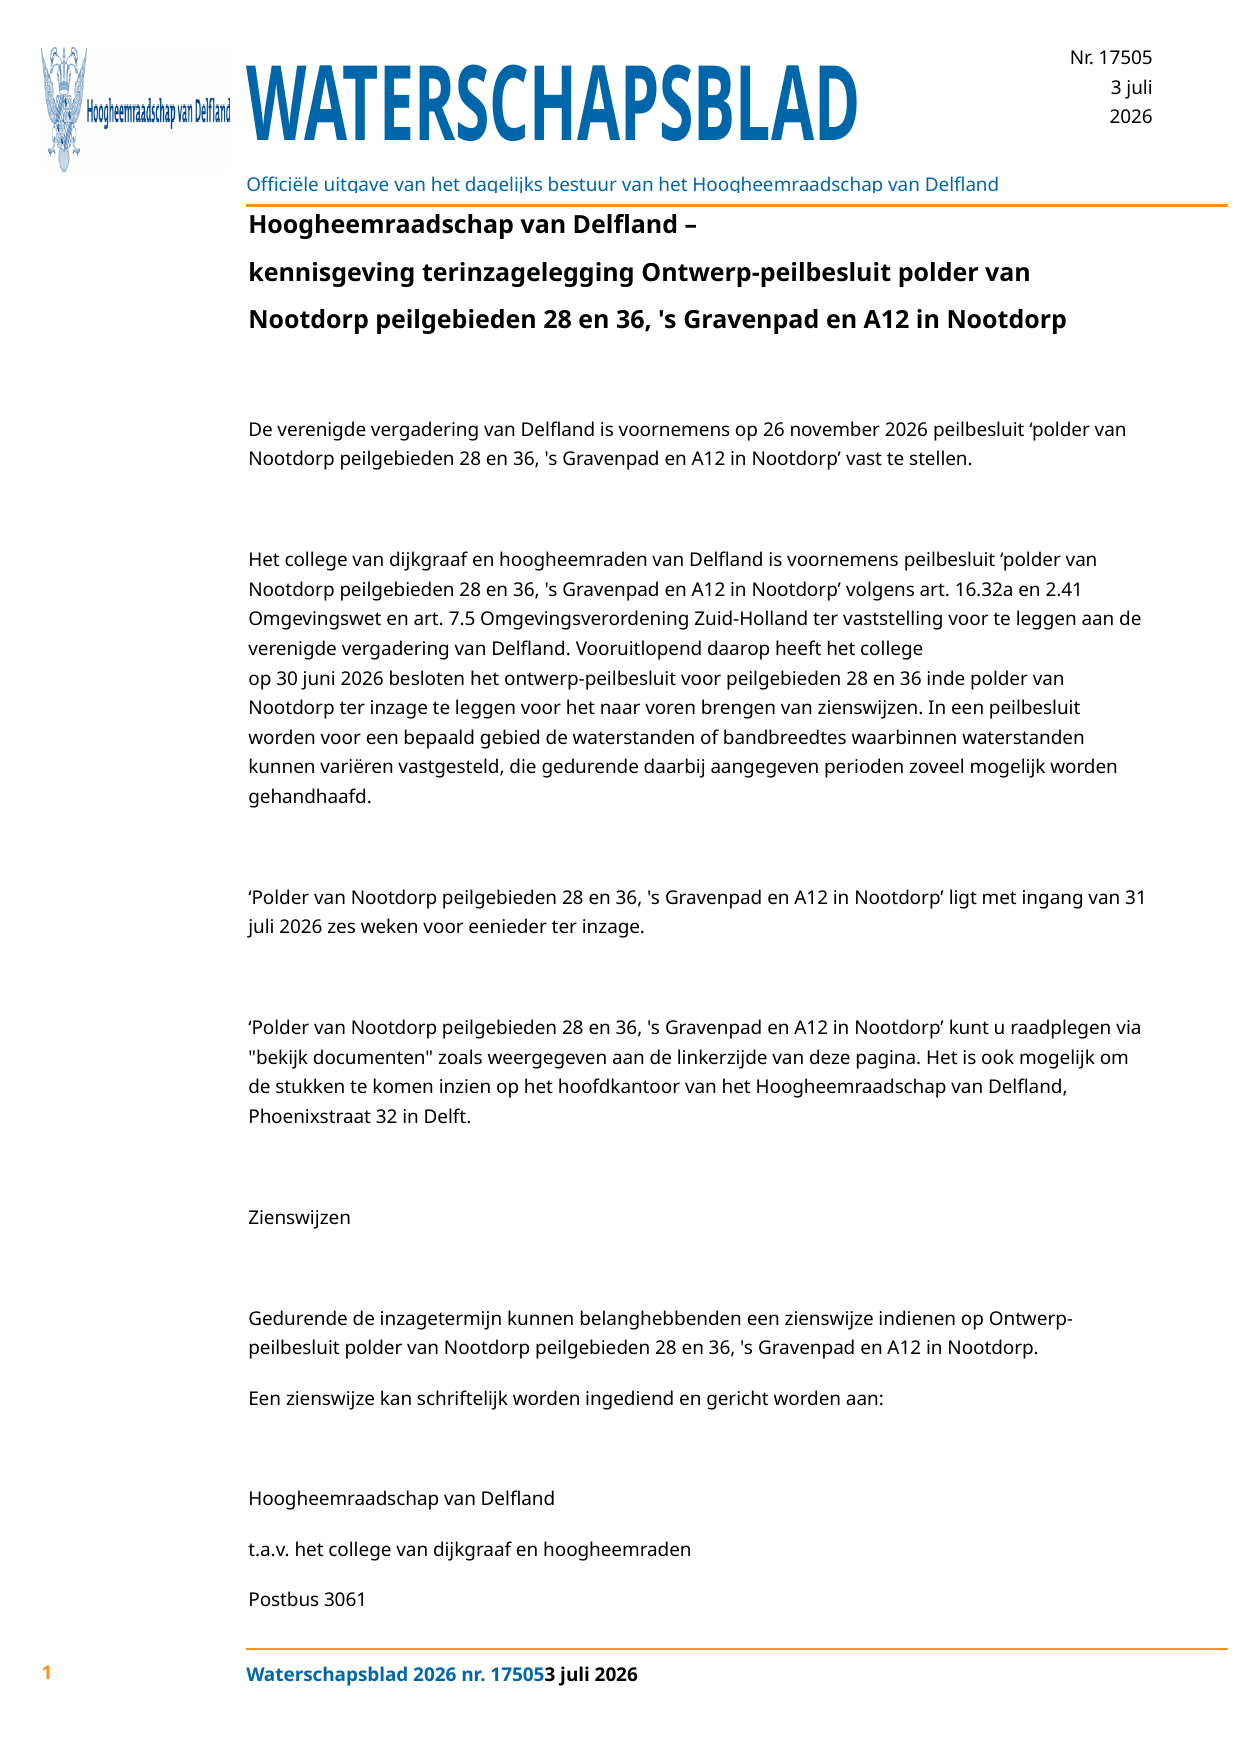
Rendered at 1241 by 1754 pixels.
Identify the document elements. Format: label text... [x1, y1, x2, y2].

text Het college van dijkgraaf en hoogheemraden van Delfland is voornemens peilbesluit ‘polder van Nootdorp peilgebieden 28 en 36, 's Gravenpad en A12 in Nootdorp’ volgens art. 16.32a en 2.41 Omgevingswet en art. 7.5 Omgevingsverordening Zuid-Holland ter vaststelling voor te leggen aan de verenigde vergadering van Delfland. Vooruitlopend daarop heeft het college op 30 juni 2026 besloten het ontwerp-peilbesluit voor peilgebieden 28 en 36 inde polder van Nootdorp ter inzage te leggen voor het naar voren brengen van zienswijzen. In een peilbesluit worden voor een bepaald gebied de waterstanden of bandbreedtes waarbinnen waterstanden kunnen variëren vastgesteld, die gedurende daarbij aangegeven perioden zoveel mogelijk worden gehandhaafd. [248, 546, 1152, 809]
text Een zienswijze kan schriftelijk worden ingediend en gericht worden aan: [248, 1385, 1152, 1410]
picture [41, 47, 231, 172]
text t.a.v. het college van dijkgraaf en hoogheemraden [248, 1536, 1152, 1562]
text ‘Polder van Nootdorp peilgebieden 28 en 36, 's Gravenpad en A12 in Nootdorp’ ligt met ingang van 31 juli 2026 zes weken voor eenieder ter inzage. [248, 884, 1152, 939]
text Gedurende de inzagetermijn kunnen belanghebbenden een zienswijze indienen op Ontwerp-peilbesluit polder van Nootdorp peilgebieden 28 en 36, 's Gravenpad en A12 in Nootdorp. [248, 1305, 1152, 1360]
text De verenigde vergadering van Delfland is voornemens op 26 november 2026 peilbesluit ‘polder van Nootdorp peilgebieden 28 en 36, 's Gravenpad en A12 in Nootdorp’ vast te stellen. [248, 416, 1152, 471]
text ‘Polder van Nootdorp peilgebieden 28 en 36, 's Gravenpad en A12 in Nootdorp’ kunt u raadplegen via "bekijk documenten" zoals weergegeven aan de linkerzijde van deze pagina. Het is ook mogelijk om de stukken te komen inzien op het hoofdkantoor van het Hoogheemraadschap van Delfland, Phoenixstraat 32 in Delft. [248, 1014, 1152, 1129]
text Postbus 3061 [248, 1586, 1152, 1612]
text Zienswijzen [248, 1204, 1152, 1229]
text Hoogheemraadschap van Delfland [248, 1486, 1152, 1511]
text Hoogheemraadschap van Delfland – kennisgeving terinzagelegging Ontwerp-peilbesluit polder van Nootdorp peilgebieden 28 en 36, 's Gravenpad en A12 in Nootdorp [248, 207, 1152, 336]
